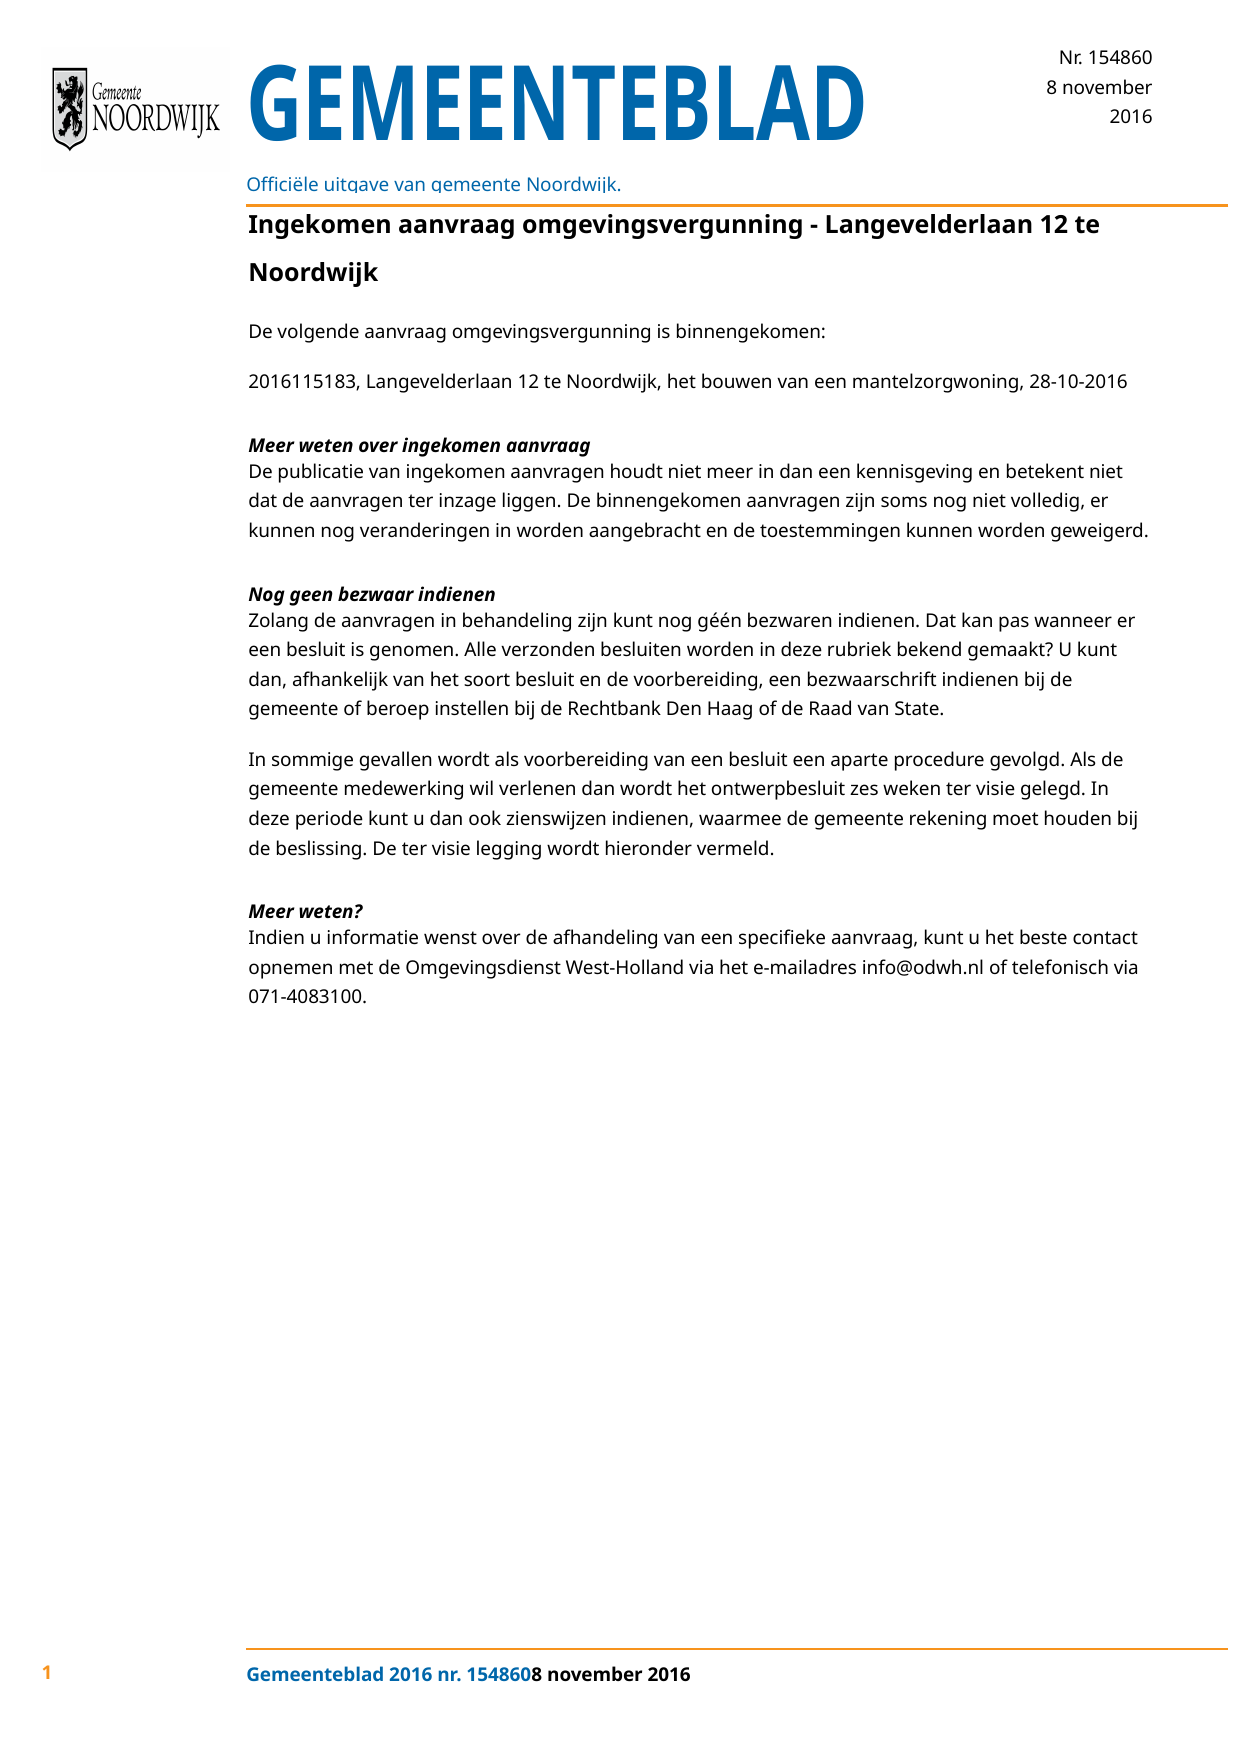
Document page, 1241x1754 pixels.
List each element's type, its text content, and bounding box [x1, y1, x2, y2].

text Indien u informatie wenst over de afhandeling van een specifieke aanvraag, kunt u het beste contact opnemen met de Omgevingsdienst West-Holland via het e-mailadres info@odwh.nl of telefonisch via 071-4083100. [248, 924, 1152, 1009]
text Meer weten? [248, 899, 1152, 924]
picture [41, 47, 231, 172]
text In sommige gevallen wordt als voorbereiding van een besluit een aparte procedure gevolgd. Als de gemeente medewerking wil verlenen dan wordt het ontwerpbesluit zes weken ter visie gelegd. In deze periode kunt u dan ook zienswijzen indienen, waarmee de gemeente rekening moet houden bij de beslissing. De ter visie legging wordt hieronder vermeld. [248, 746, 1152, 861]
text 2016115183, Langevelderlaan 12 te Noordwijk, het bouwen van een mantelzorgwoning, 28-10-2016 [248, 368, 1152, 394]
text De publicatie van ingekomen aanvragen houdt niet meer in dan een kennisgeving en betekent niet dat de aanvragen ter inzage liggen. De binnengekomen aanvragen zijn soms nog niet volledig, er kunnen nog veranderingen in worden aangebracht en de toestemmingen kunnen worden geweigerd. [248, 458, 1152, 543]
text De volgende aanvraag omgevingsvergunning is binnengekomen: [248, 318, 1152, 344]
text Ingekomen aanvraag omgevingsvergunning - Langevelderlaan 12 te Noordwijk [248, 207, 1152, 288]
text Meer weten over ingekomen aanvraag [248, 432, 1152, 458]
text Nog geen bezwaar indienen [248, 581, 1152, 607]
text Zolang de aanvragen in behandeling zijn kunt nog géén bezwaren indienen. Dat kan pas wanneer er een besluit is genomen. Alle verzonden besluiten worden in deze rubriek bekend gemaakt? U kunt dan, afhankelijk van het soort besluit en de voorbereiding, een bezwaarschrift indienen bij de gemeente of beroep instellen bij de Rechtbank Den Haag of de Raad van State. [248, 607, 1152, 721]
